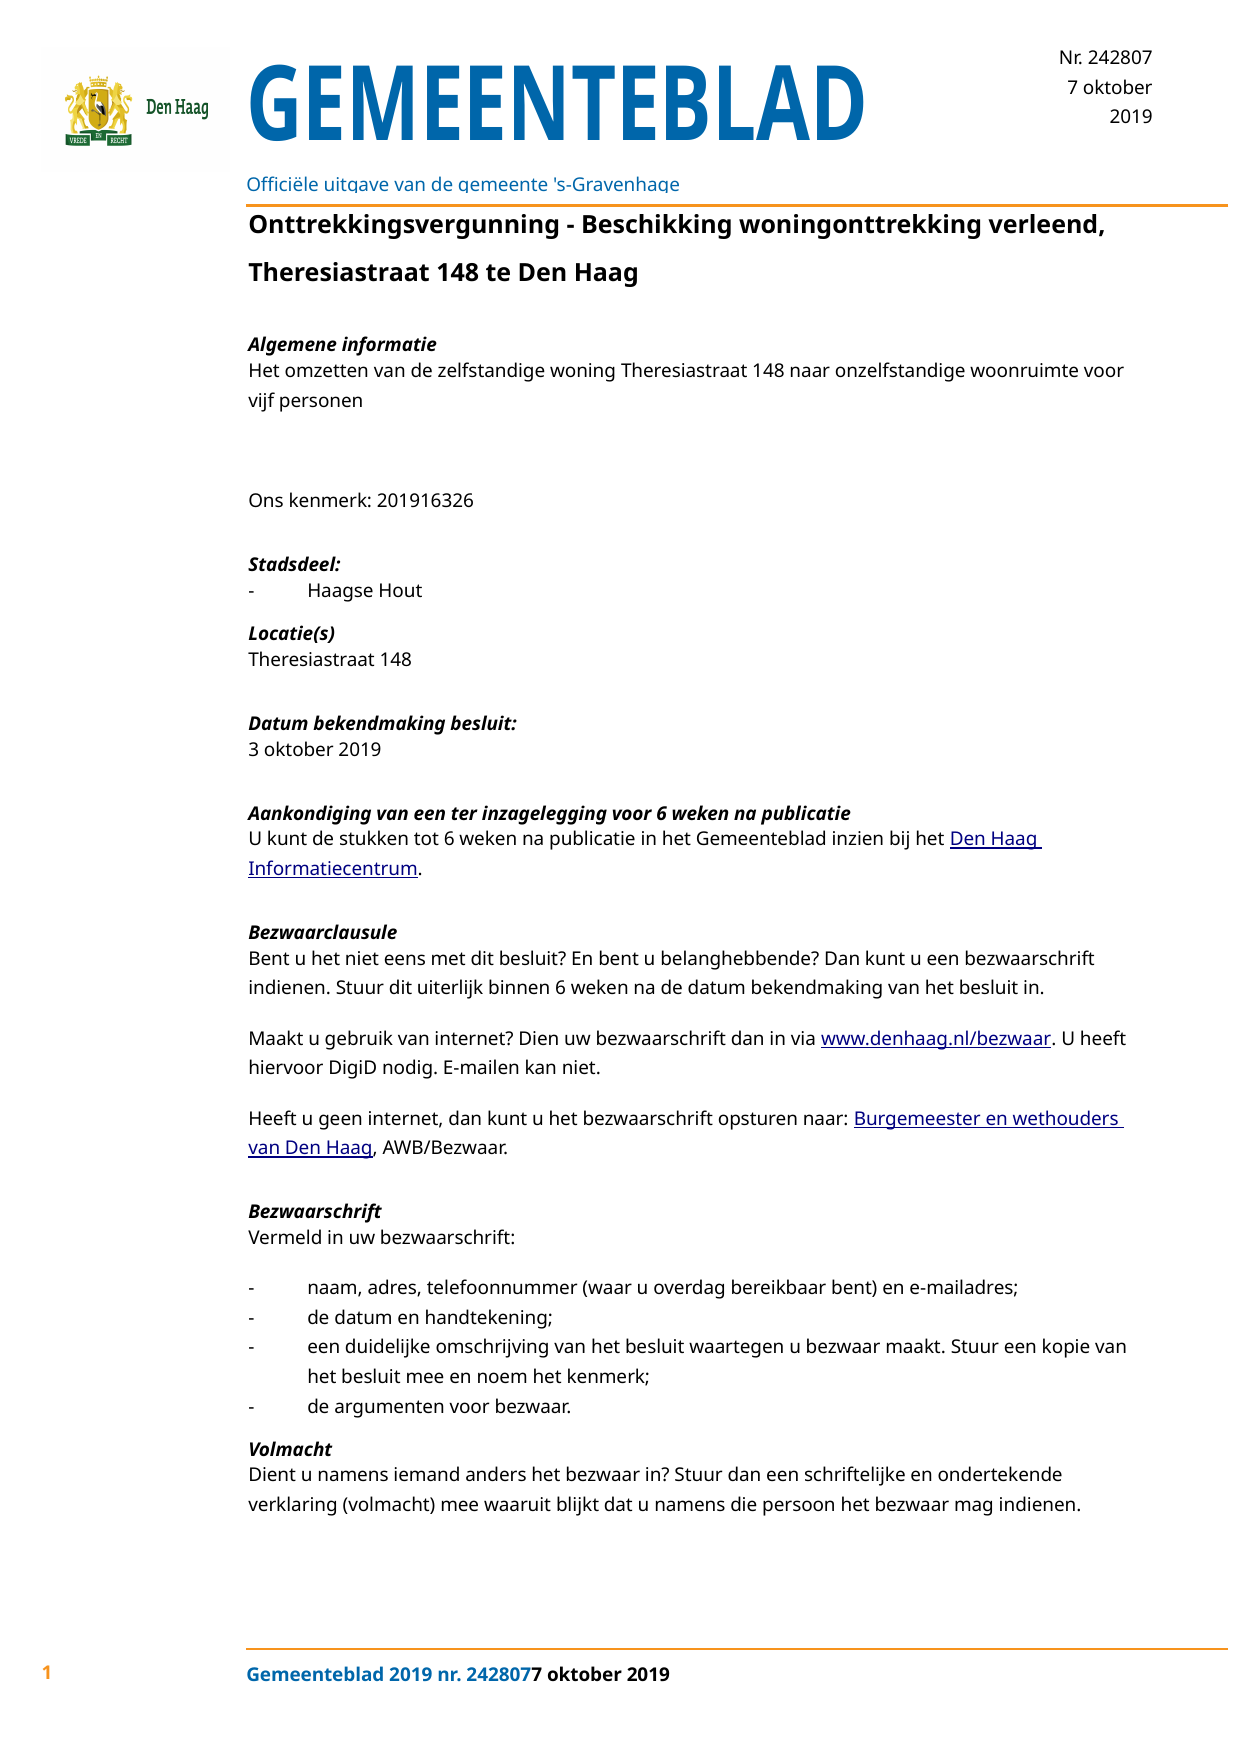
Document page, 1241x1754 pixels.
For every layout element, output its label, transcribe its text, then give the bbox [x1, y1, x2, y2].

list de datum en handtekening; [248, 1304, 1152, 1330]
list Haagse Hout [248, 577, 1152, 603]
text 3 oktober 2019 [248, 736, 1152, 762]
list een duidelijke omschrijving van het besluit waartegen u bezwaar maakt. Stuur een kopie van het besluit mee en noem het kenmerk; [248, 1334, 1152, 1389]
text Ons kenmerk: 201916326 [248, 488, 1152, 513]
text Bezwaarschrift [248, 1198, 1152, 1224]
text Dient u namens iemand anders het bezwaar in? Stuur dan een schriftelijke en ondertekende verklaring (volmacht) mee waaruit blijkt dat u namens die persoon het bezwaar mag indienen. [248, 1462, 1152, 1517]
text Het omzetten van de zelfstandige woning Theresiastraat 148 naar onzelfstandige woonruimte voor vijf personen [248, 357, 1152, 412]
text Algemene informatie [248, 331, 1152, 357]
text Maakt u gebruik van internet? Dien uw bezwaarschrift dan in via www.denhaag.nl/bezwaar. U heeft hiervoor DigiD nodig. E-mailen kan niet. [248, 1025, 1152, 1080]
text Vermeld in uw bezwaarschrift: [248, 1224, 1152, 1250]
text Datum bekendmaking besluit: [248, 710, 1152, 736]
text Bezwaarclausule [248, 919, 1152, 945]
text Bent u het niet eens met dit besluit? En bent u belanghebbende? Dan kunt u een bezwaarschrift indienen. Stuur dit uiterlijk binnen 6 weken na de datum bekendmaking van het besluit in. [248, 945, 1152, 1000]
list naam, adres, telefoonnummer (waar u overdag bereikbaar bent) en e-mailadres; [248, 1274, 1152, 1300]
text Heeft u geen internet, dan kunt u het bezwaarschrift opsturen naar: Burgemeester en wethouders van Den Haag, AWB/Bezwaar. [248, 1105, 1152, 1160]
text Theresiastraat 148 [248, 646, 1152, 672]
text Aankondiging van een ter inzagelegging voor 6 weken na publicatie [248, 800, 1152, 826]
text U kunt de stukken tot 6 weken na publicatie in het Gemeenteblad inzien bij het Den Haag Informatiecentrum. [248, 826, 1152, 881]
picture [41, 47, 231, 172]
text Onttrekkingsvergunning - Beschikking woningonttrekking verleend, Theresiastraat 148 te Den Haag [248, 207, 1152, 288]
list de argumenten voor bezwaar. [248, 1393, 1152, 1418]
text Locatie(s) [248, 620, 1152, 646]
text Volmacht [248, 1436, 1152, 1462]
text Stadsdeel: [248, 552, 1152, 577]
